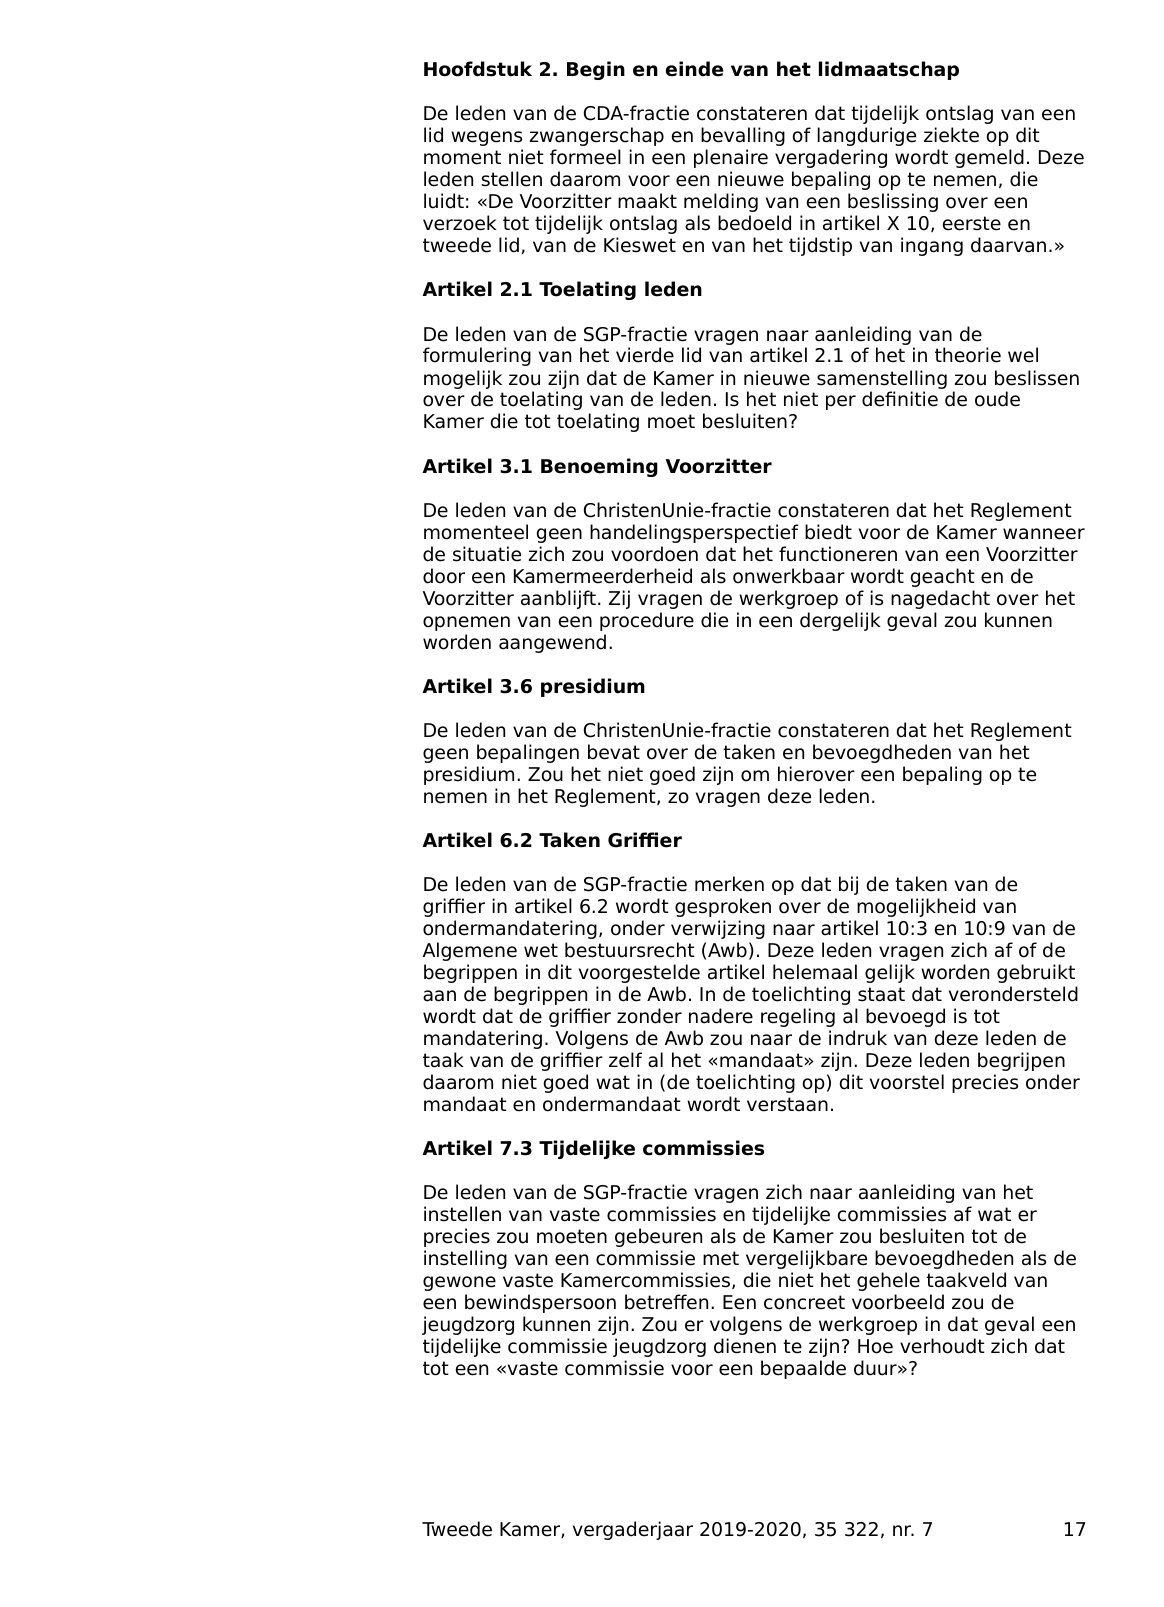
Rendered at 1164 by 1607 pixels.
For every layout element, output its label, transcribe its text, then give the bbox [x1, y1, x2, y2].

text De leden van de CDA-fractie constateren dat tijdelijk ontslag van een lid wegens zwangerschap en bevalling of langdurige ziekte op dit moment niet formeel in een plenaire vergadering wordt gemeld. Deze leden stellen daarom voor een nieuwe bepaling op te nemen, die luidt: «De Voorzitter maakt melding van een beslissing over een verzoek tot tijdelijk ontslag als bedoeld in artikel X 10, eerste en tweede lid, van de Kieswet en van het tijdstip van ingang daarvan.» [422, 103, 1087, 257]
subtitle Artikel 7.3 Tijdelijke commissies [422, 1138, 1087, 1160]
text De leden van de SGP-fractie vragen zich naar aanleiding van het instellen van vaste commissies en tijdelijke commissies af wat er precies zou moeten gebeuren als de Kamer zou besluiten tot de instelling van een commissie met vergelijkbare bevoegdheden als de gewone vaste Kamercommissies, die niet het gehele taakveld van een bewindspersoon betreffen. Een concreet voorbeeld zou de jeugdzorg kunnen zijn. Zou er volgens de werkgroep in dat geval een tijdelijke commissie jeugdzorg dienen te zijn? Hoe verhoudt zich dat tot een «vaste commissie voor een bepaalde duur»? [422, 1182, 1087, 1380]
subtitle Artikel 3.6 presidium [422, 676, 1087, 698]
subtitle Artikel 6.2 Taken Griffier [422, 830, 1087, 852]
subtitle Artikel 3.1 Benoeming Voorzitter [422, 456, 1087, 477]
text De leden van de ChristenUnie-fractie constateren dat het Reglement momenteel geen handelingsperspectief biedt voor de Kamer wanneer de situatie zich zou voordoen dat het functioneren van een Voorzitter door een Kamermeerderheid als onwerkbaar wordt geacht en de Voorzitter aanblijft. Zij vragen de werkgroep of is nagedacht over het opnemen van een procedure die in een dergelijk geval zou kunnen worden aangewend. [422, 500, 1087, 653]
subtitle Artikel 2.1 Toelating leden [422, 279, 1087, 301]
text De leden van de SGP-fractie merken op dat bij de taken van de griffier in artikel 6.2 wordt gesproken over de mogelijkheid van ondermandatering, onder verwijzing naar artikel 10:3 en 10:9 van de Algemene wet bestuursrecht (Awb). Deze leden vragen zich af of de begrippen in dit voorgestelde artikel helemaal gelijk worden gebruikt aan de begrippen in de Awb. In de toelichting staat dat verondersteld wordt dat de griffier zonder nadere regeling al bevoegd is tot mandatering. Volgens de Awb zou naar de indruk van deze leden de taak van de griffier zelf al het «mandaat» zijn. Deze leden begrijpen daarom niet goed wat in (de toelichting op) dit voorstel precies onder mandaat en ondermandaat wordt verstaan. [422, 874, 1087, 1116]
text De leden van de ChristenUnie-fractie constateren dat het Reglement geen bepalingen bevat over de taken en bevoegdheden van het presidium. Zou het niet goed zijn om hierover een bepaling op te nemen in het Reglement, zo vragen deze leden. [422, 720, 1087, 808]
subtitle Hoofdstuk 2. Begin en einde van het lidmaatschap [422, 59, 1087, 81]
text De leden van de SGP-fractie vragen naar aanleiding van de formulering van het vierde lid van artikel 2.1 of het in theorie wel mogelijk zou zijn dat de Kamer in nieuwe samenstelling zou beslissen over de toelating van de leden. Is het niet per definitie de oude Kamer die tot toelating moet besluiten? [422, 323, 1087, 433]
